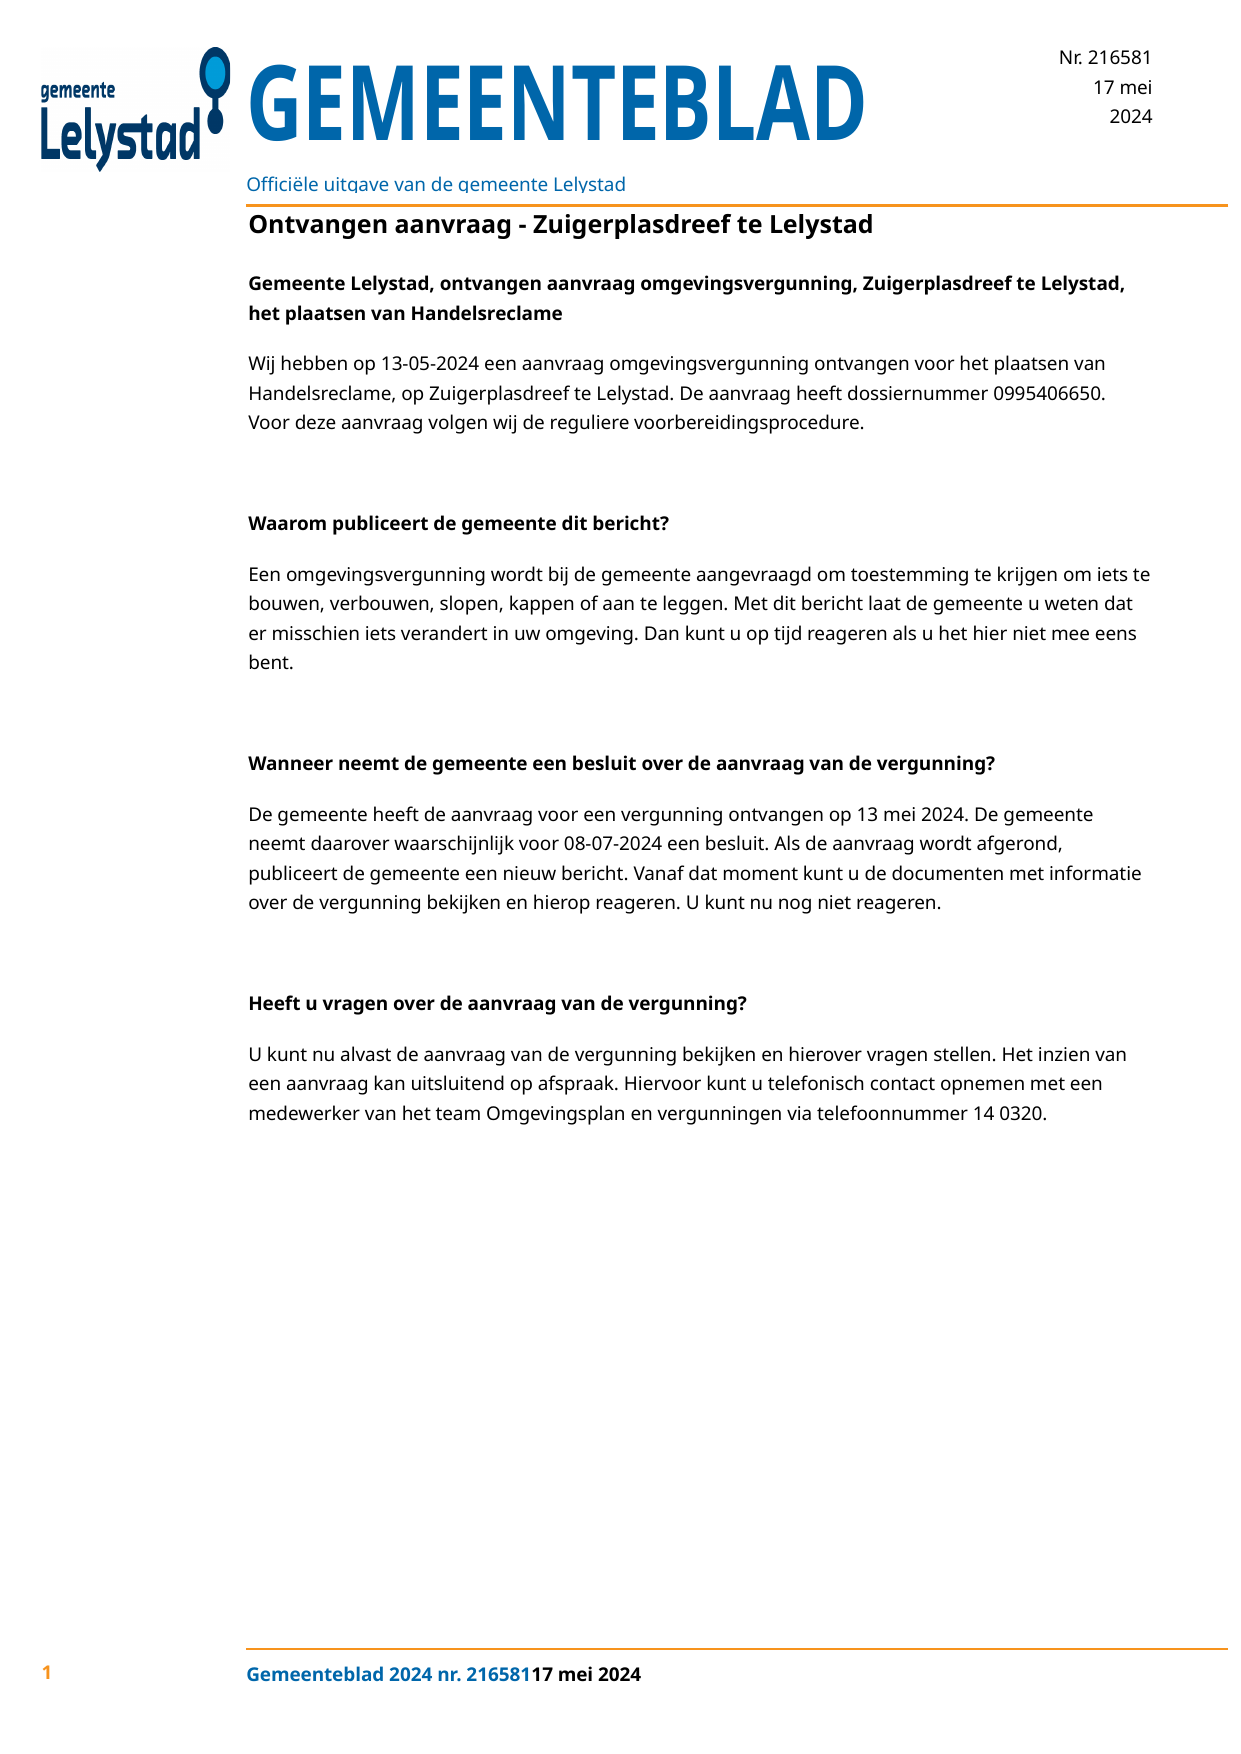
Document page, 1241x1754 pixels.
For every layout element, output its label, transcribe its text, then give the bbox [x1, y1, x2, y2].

text Ontvangen aanvraag - Zuigerplasdreef te Lelystad [248, 207, 1152, 241]
text Waarom publiceert de gemeente dit bericht? [248, 510, 1152, 536]
text Wanneer neemt de gemeente een besluit over de aanvraag van de vergunning? [248, 750, 1152, 776]
text Gemeente Lelystad, ontvangen aanvraag omgevingsvergunning, Zuigerplasdreef te Lelystad, het plaatsen van Handelsreclame [248, 270, 1152, 326]
text Een omgevingsvergunning wordt bij de gemeente aangevraagd om toestemming te krijgen om iets te bouwen, verbouwen, slopen, kappen of aan te leggen. Met dit bericht laat de gemeente u weten dat er misschien iets verandert in uw omgeving. Dan kunt u op tijd reageren als u het hier niet mee eens bent. [248, 561, 1152, 675]
text U kunt nu alvast de aanvraag van de vergunning bekijken en hierover vragen stellen. Het inzien van een aanvraag kan uitsluitend op afspraak. Hiervoor kunt u telefonisch contact opnemen met een medewerker van het team Omgevingsplan en vergunningen via telefoonnummer 14 0320. [248, 1041, 1152, 1126]
text Heeft u vragen over de aanvraag van de vergunning? [248, 990, 1152, 1016]
text De gemeente heeft de aanvraag voor een vergunning ontvangen op 13 mei 2024. De gemeente neemt daarover waarschijnlijk voor 08-07-2024 een besluit. Als de aanvraag wordt afgerond, publiceert de gemeente een nieuw bericht. Vanaf dat moment kunt u de documenten met informatie over de vergunning bekijken en hierop reageren. U kunt nu nog niet reageren. [248, 801, 1152, 915]
picture [41, 47, 231, 172]
text Wij hebben op 13-05-2024 een aanvraag omgevingsvergunning ontvangen voor het plaatsen van Handelsreclame, op Zuigerplasdreef te Lelystad. De aanvraag heeft dossiernummer 0995406650. Voor deze aanvraag volgen wij de reguliere voorbereidingsprocedure. [248, 350, 1152, 435]
